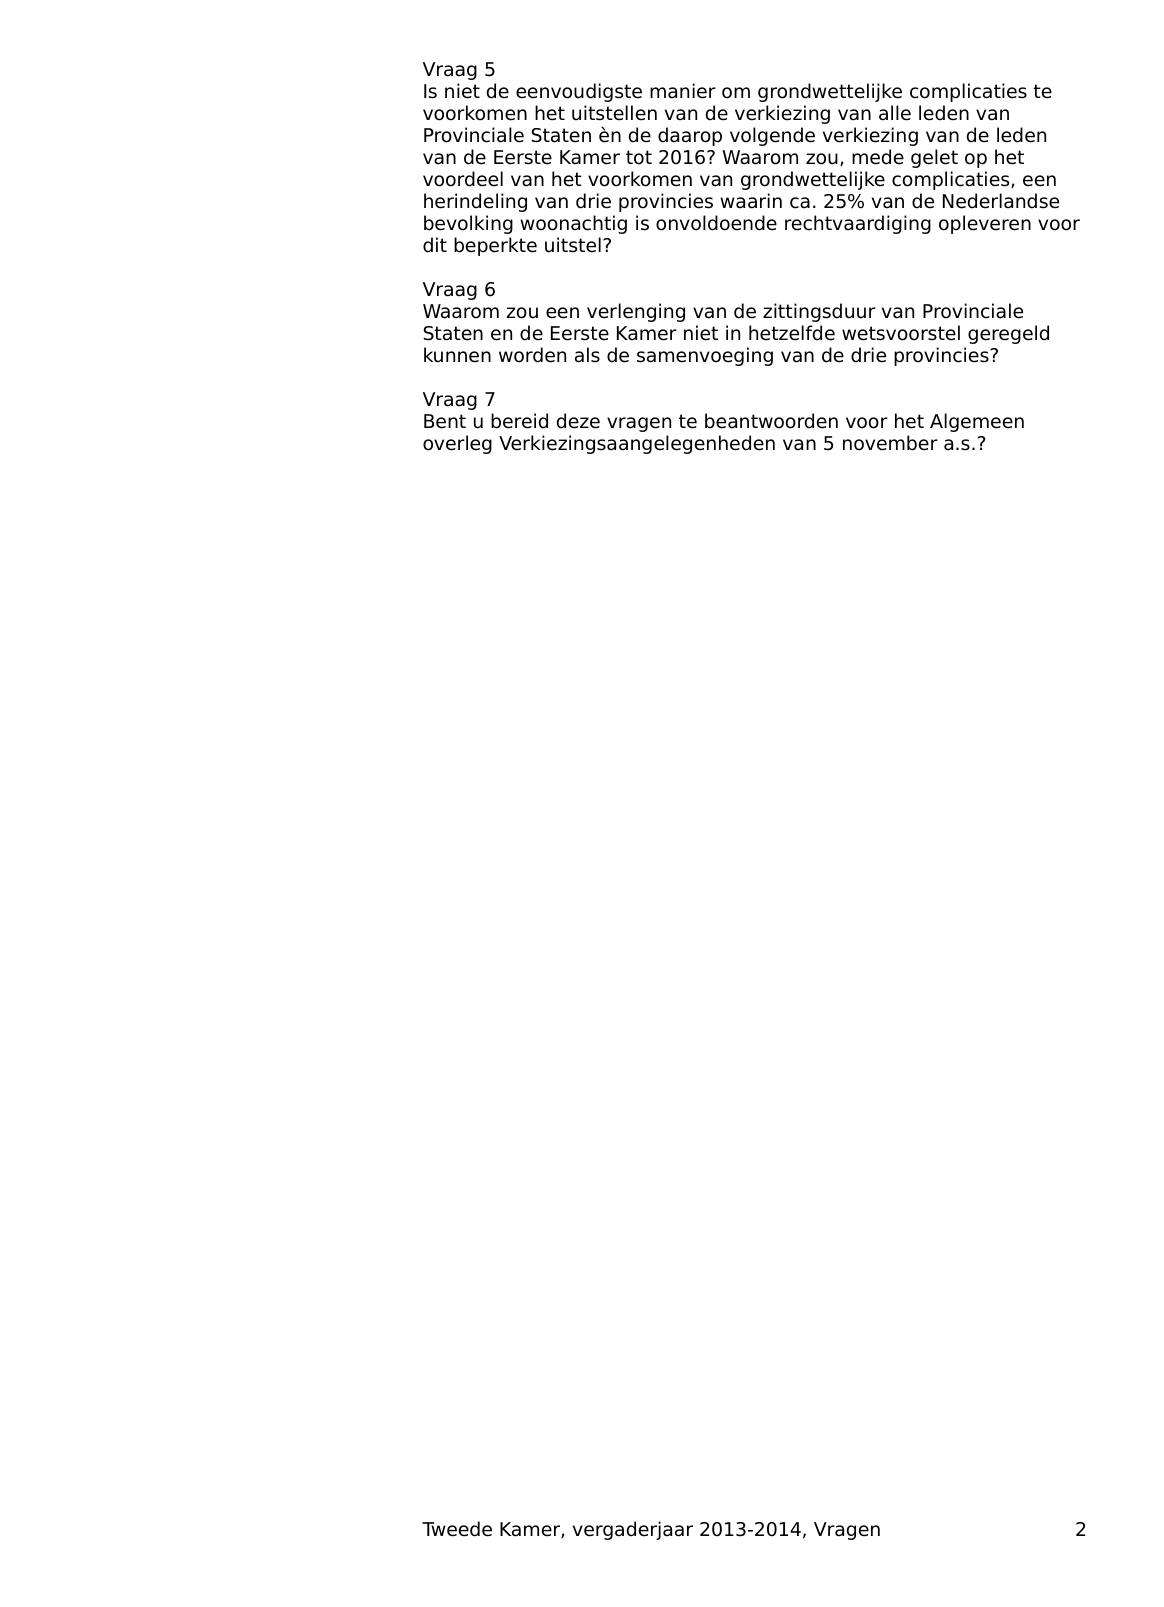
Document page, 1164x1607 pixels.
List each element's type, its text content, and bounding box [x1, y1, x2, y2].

text Vraag 7 [422, 389, 1087, 411]
text Vraag 5 [422, 59, 1087, 81]
text Waarom zou een verlenging van de zittingsduur van Provinciale Staten en de Eerste Kamer niet in hetzelfde wetsvoorstel geregeld kunnen worden als de samenvoeging van de drie provincies? [422, 301, 1087, 367]
text Bent u bereid deze vragen te beantwoorden voor het Algemeen overleg Verkiezingsaangelegenheden van 5 november a.s.? [422, 411, 1087, 455]
text Vraag 6 [422, 279, 1087, 301]
text Is niet de eenvoudigste manier om grondwettelijke complicaties te voorkomen het uitstellen van de verkiezing van alle leden van Provinciale Staten èn de daarop volgende verkiezing van de leden van de Eerste Kamer tot 2016? Waarom zou, mede gelet op het voordeel van het voorkomen van grondwettelijke complicaties, een herindeling van drie provincies waarin ca. 25% van de Nederlandse bevolking woonachtig is onvoldoende rechtvaardiging opleveren voor dit beperkte uitstel? [422, 81, 1087, 257]
